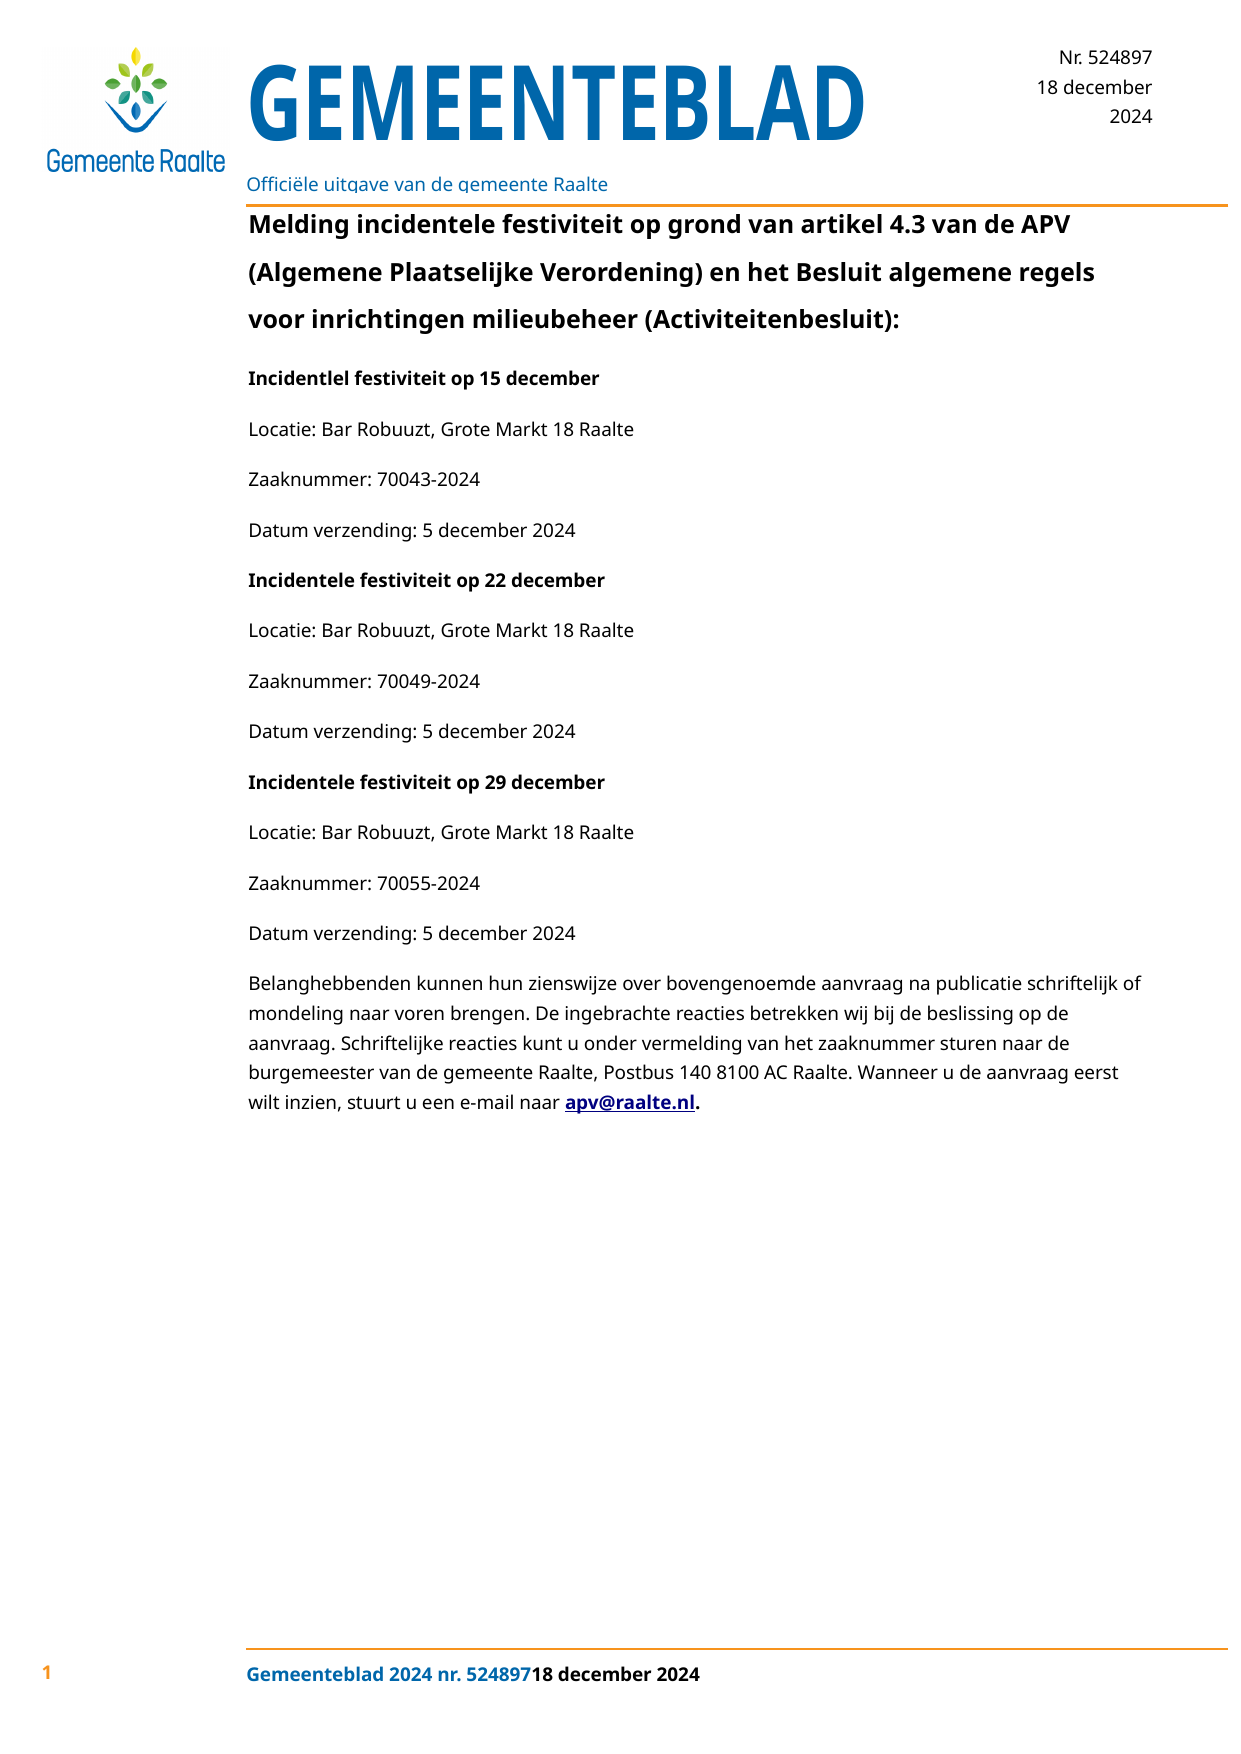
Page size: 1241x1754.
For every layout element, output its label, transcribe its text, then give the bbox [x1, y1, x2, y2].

text Locatie: Bar Robuuzt, Grote Markt 18 Raalte [248, 416, 1152, 442]
text Incidentele festiviteit op 22 december [248, 567, 1152, 593]
text Zaaknummer: 70049-2024 [248, 668, 1152, 694]
text Melding incidentele festiviteit op grond van artikel 4.3 van de APV (Algemene Plaatselijke Verordening) en het Besluit algemene regels voor inrichtingen milieubeheer (Activiteitenbesluit): [248, 207, 1152, 336]
picture [41, 47, 231, 172]
text Incidentele festiviteit op 29 december [248, 769, 1152, 794]
text Datum verzending: 5 december 2024 [248, 920, 1152, 946]
text Belanghebbenden kunnen hun zienswijze over bovengenoemde aanvraag na publicatie schriftelijk of mondeling naar voren brengen. De ingebrachte reacties betrekken wij bij de beslissing op de aanvraag. Schriftelijke reacties kunt u onder vermelding van het zaaknummer sturen naar de burgemeester van de gemeente Raalte, Postbus 140 8100 AC Raalte. Wanneer u de aanvraag eerst wilt inzien, stuurt u een e-mail naar apv@raalte.nl. [248, 971, 1152, 1114]
text Locatie: Bar Robuuzt, Grote Markt 18 Raalte [248, 819, 1152, 845]
text Datum verzending: 5 december 2024 [248, 718, 1152, 744]
text Datum verzending: 5 december 2024 [248, 517, 1152, 542]
text Zaaknummer: 70055-2024 [248, 870, 1152, 895]
text Zaaknummer: 70043-2024 [248, 466, 1152, 492]
text Locatie: Bar Robuuzt, Grote Markt 18 Raalte [248, 618, 1152, 643]
text Incidentlel festiviteit op 15 december [248, 366, 1152, 391]
